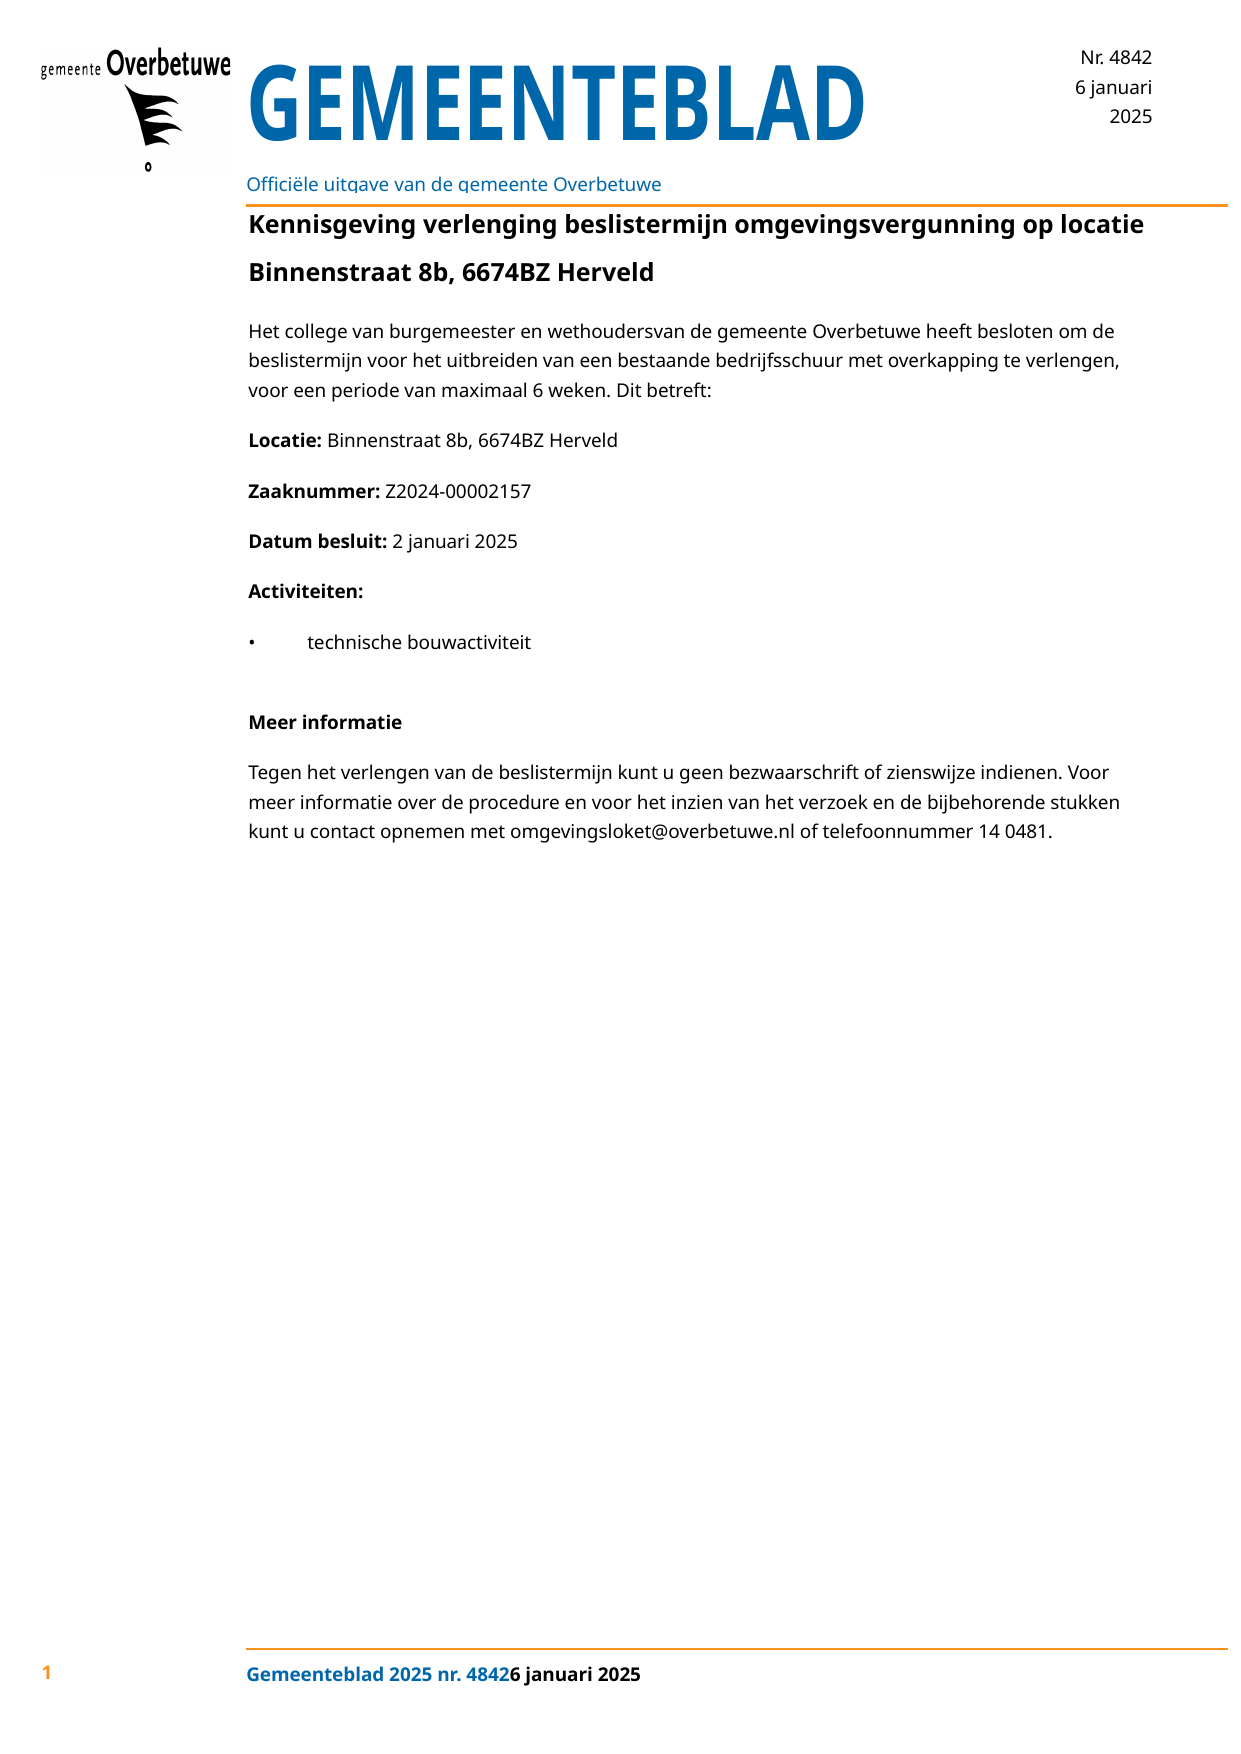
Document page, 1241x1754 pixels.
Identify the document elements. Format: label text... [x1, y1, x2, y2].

text Locatie: Binnenstraat 8b, 6674BZ Herveld [248, 427, 1152, 453]
text Datum besluit: 2 januari 2025 [248, 528, 1152, 554]
list technische bouwactiviteit [248, 629, 1152, 655]
text Tegen het verlengen van de beslistermijn kunt u geen bezwaarschrift of zienswijze indienen. Voor meer informatie over de procedure en voor het inzien van het verzoek en de bijbehorende stukken kunt u contact opnemen met omgevingsloket@overbetuwe.nl of telefoonnummer 14 0481. [248, 759, 1152, 844]
text Kennisgeving verlenging beslistermijn omgevingsvergunning op locatie Binnenstraat 8b, 6674BZ Herveld [248, 207, 1152, 288]
text Meer informatie [248, 709, 1152, 735]
picture [41, 47, 231, 172]
text Activiteiten: [248, 579, 1152, 604]
text Zaaknummer: Z2024-00002157 [248, 478, 1152, 504]
text Het college van burgemeester en wethoudersvan de gemeente Overbetuwe heeft besloten om de beslistermijn voor het uitbreiden van een bestaande bedrijfsschuur met overkapping te verlengen, voor een periode van maximaal 6 weken. Dit betreft: [248, 318, 1152, 403]
